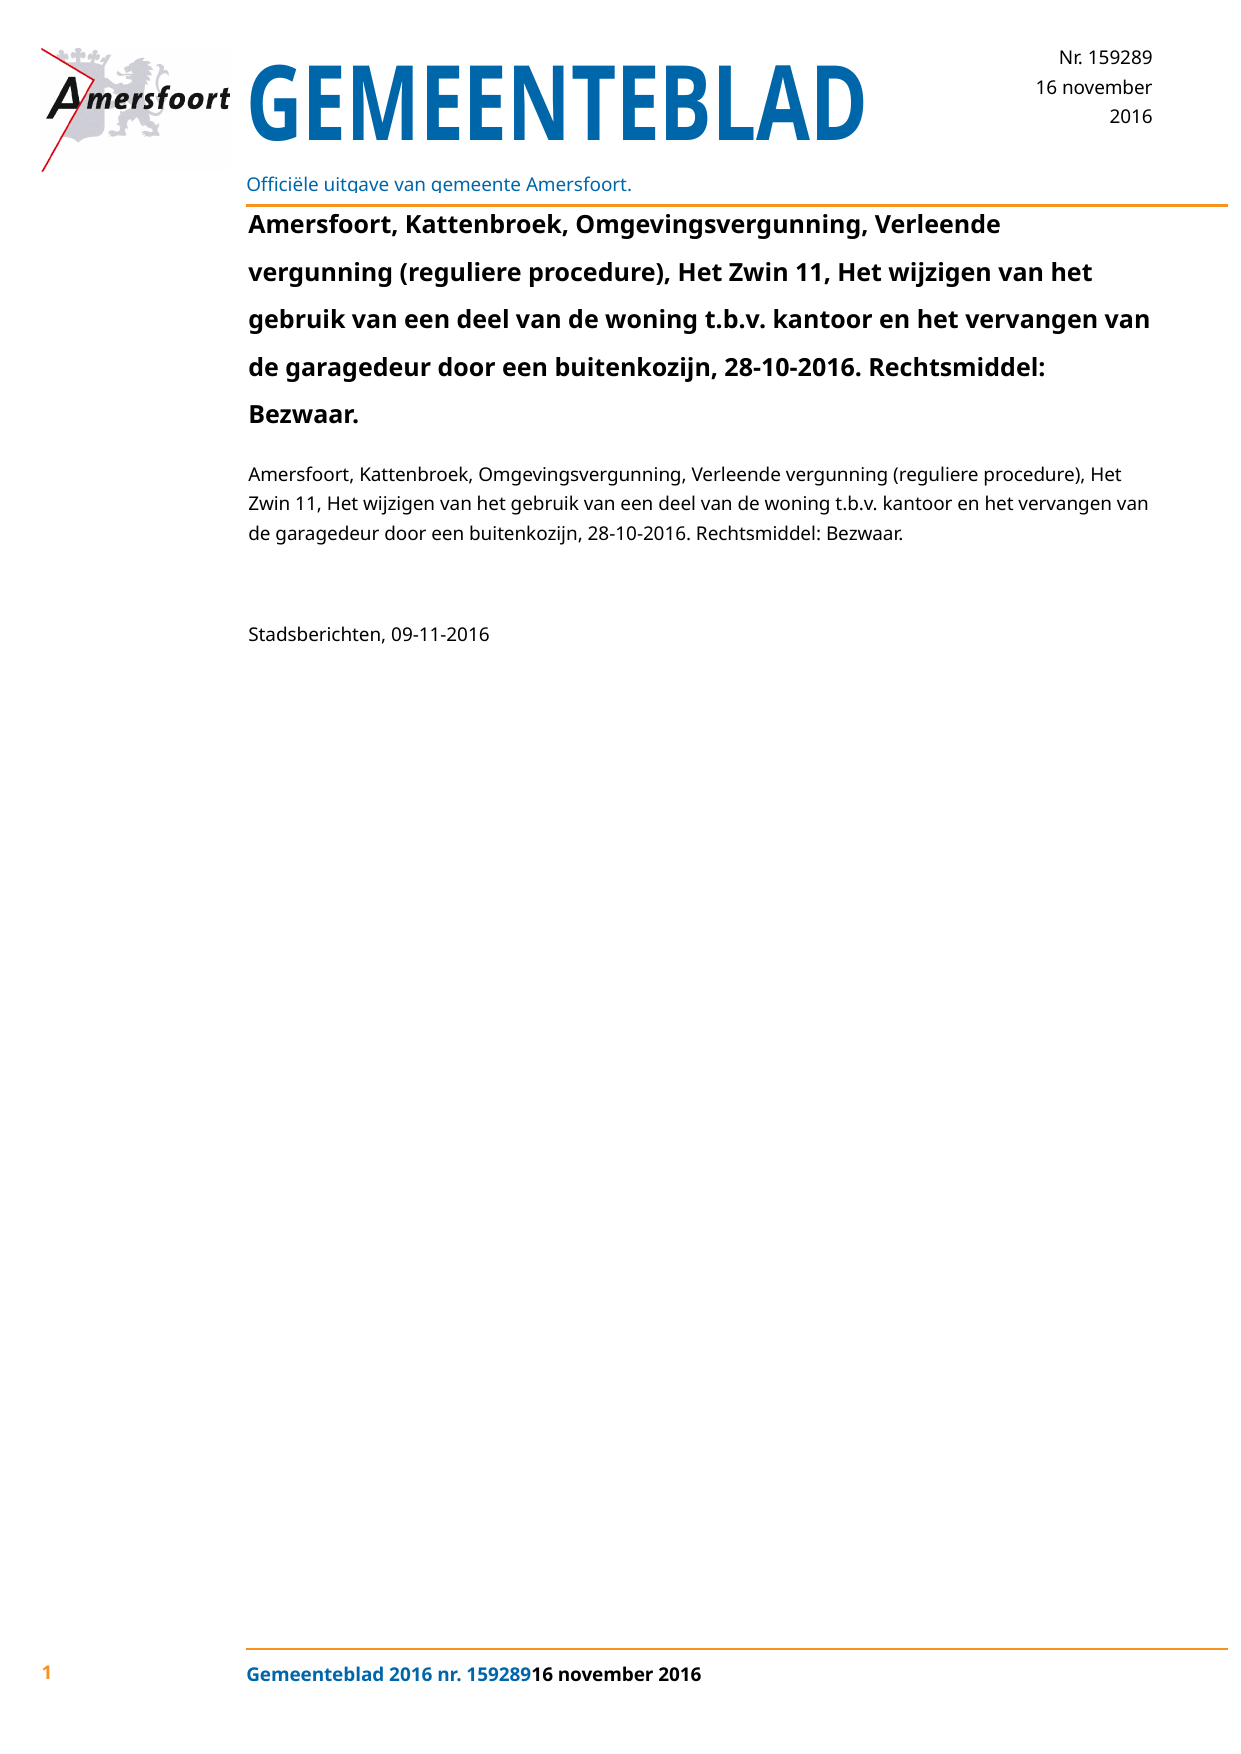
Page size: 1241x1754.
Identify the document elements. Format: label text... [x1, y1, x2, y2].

text Stadsberichten, 09-11-2016 [248, 621, 1152, 646]
picture [41, 47, 231, 172]
text Amersfoort, Kattenbroek, Omgevingsvergunning, Verleende vergunning (reguliere procedure), Het Zwin 11, Het wijzigen van het gebruik van een deel van de woning t.b.v. kantoor en het vervangen van de garagedeur door een buitenkozijn, 28-10-2016. Rechtsmiddel: Bezwaar. [248, 461, 1152, 546]
text Amersfoort, Kattenbroek, Omgevingsvergunning, Verleende vergunning (reguliere procedure), Het Zwin 11, Het wijzigen van het gebruik van een deel van de woning t.b.v. kantoor en het vervangen van de garagedeur door een buitenkozijn, 28-10-2016. Rechtsmiddel: Bezwaar. [248, 207, 1152, 431]
